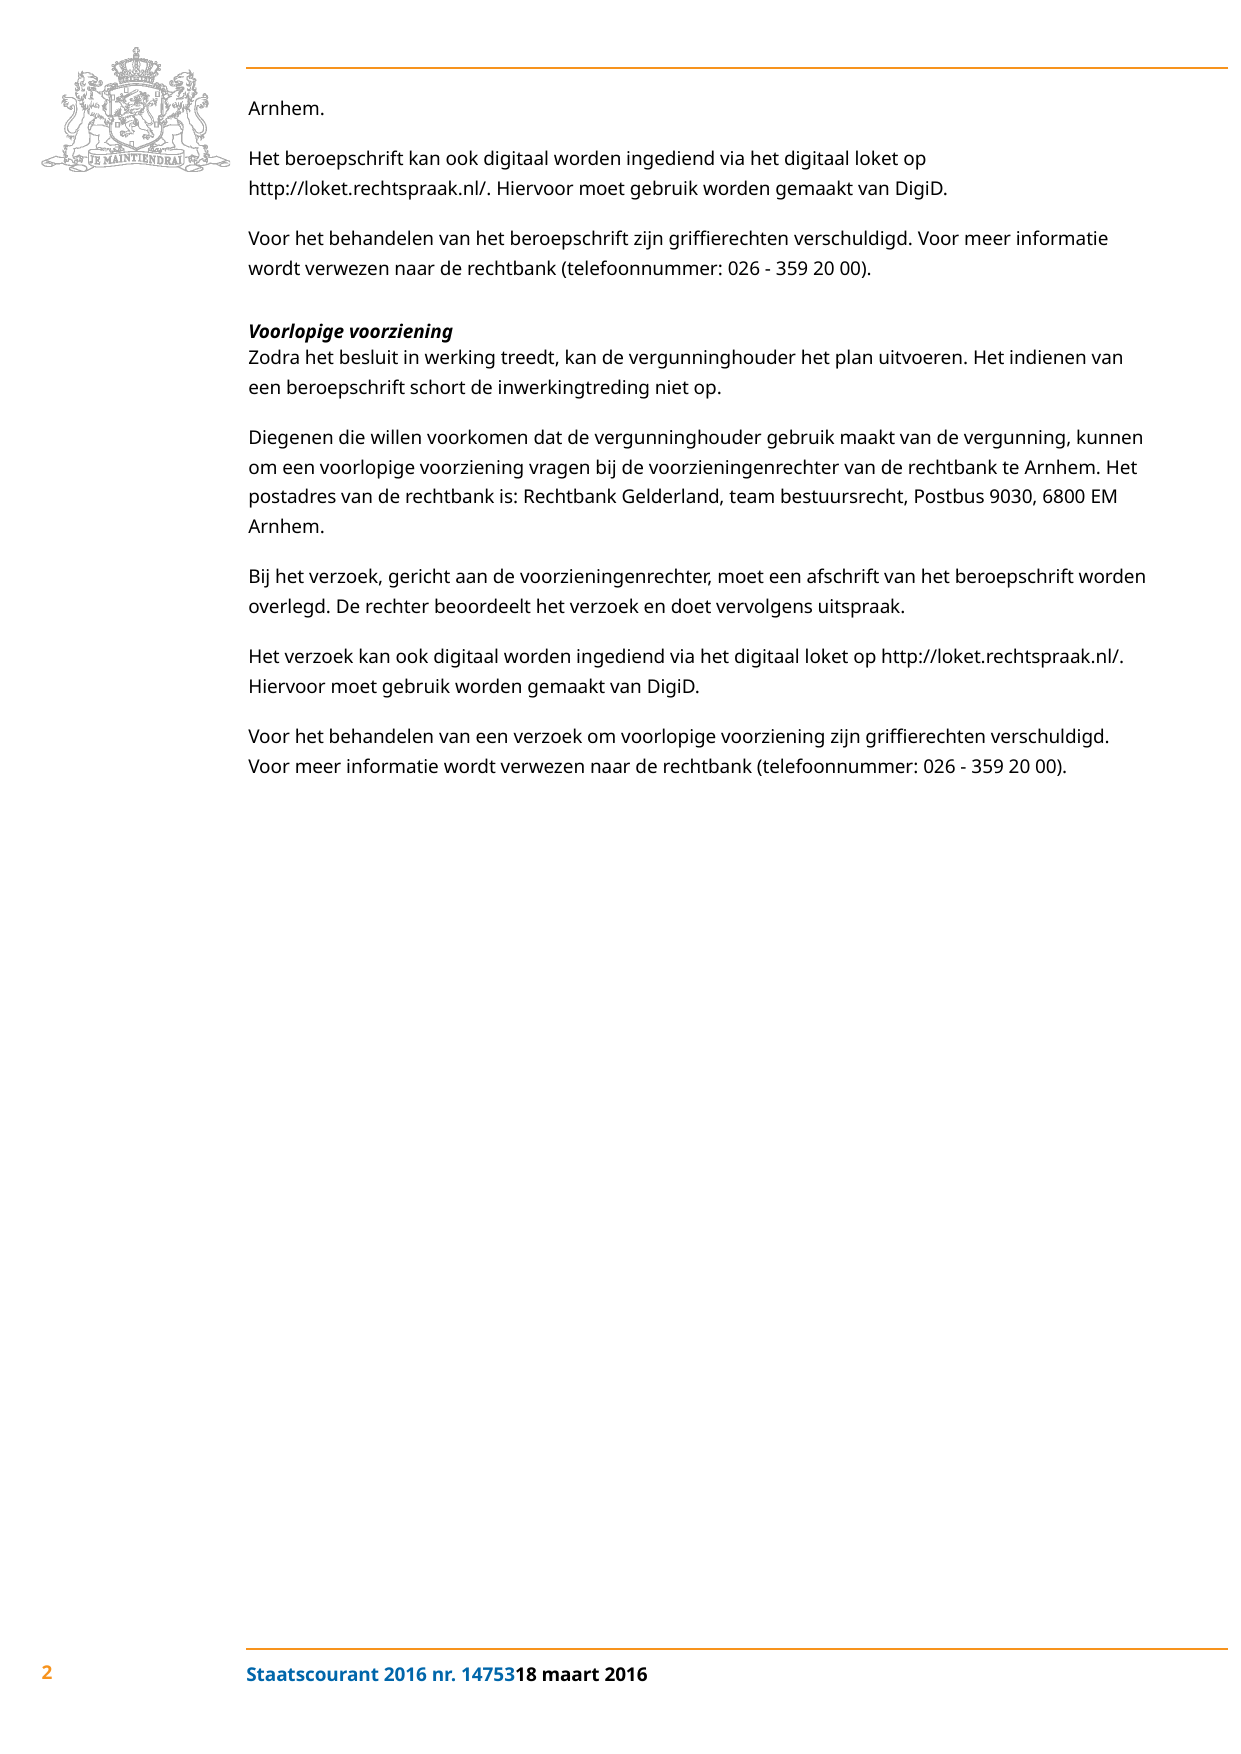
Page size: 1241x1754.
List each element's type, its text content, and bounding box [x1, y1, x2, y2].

text Bij het verzoek, gericht aan de voorzieningenrechter, moet een afschrift van het beroepschrift worden overlegd. De rechter beoordeelt het verzoek en doet vervolgens uitspraak. [248, 564, 1152, 619]
text Het verzoek kan ook digitaal worden ingediend via het digitaal loket op http://loket.rechtspraak.nl/. Hiervoor moet gebruik worden gemaakt van DigiD. [248, 644, 1152, 699]
text Arnhem. [248, 95, 1152, 121]
text Het beroepschrift kan ook digitaal worden ingediend via het digitaal loket op http://loket.rechtspraak.nl/. Hiervoor moet gebruik worden gemaakt van DigiD. [248, 145, 1152, 201]
picture [41, 47, 231, 172]
text Zodra het besluit in werking treedt, kan de vergunninghouder het plan uitvoeren. Het indienen van een beroepschrift schort de inwerkingtreding niet op. [248, 344, 1152, 400]
text Diegenen die willen voorkomen dat de vergunninghouder gebruik maakt van de vergunning, kunnen om een voorlopige voorziening vragen bij de voorzieningenrechter van de rechtbank te Arnhem. Het postadres van de rechtbank is: Rechtbank Gelderland, team bestuursrecht, Postbus 9030, 6800 EM Arnhem. [248, 424, 1152, 539]
text Voor het behandelen van een verzoek om voorlopige voorziening zijn griffierechten verschuldigd. Voor meer informatie wordt verwezen naar de rechtbank (telefoonnummer: 026 - 359 20 00). [248, 724, 1152, 779]
text Voor het behandelen van het beroepschrift zijn griffierechten verschuldigd. Voor meer informatie wordt verwezen naar de rechtbank (telefoonnummer: 026 - 359 20 00). [248, 225, 1152, 281]
text Voorlopige voorziening [248, 319, 1152, 344]
